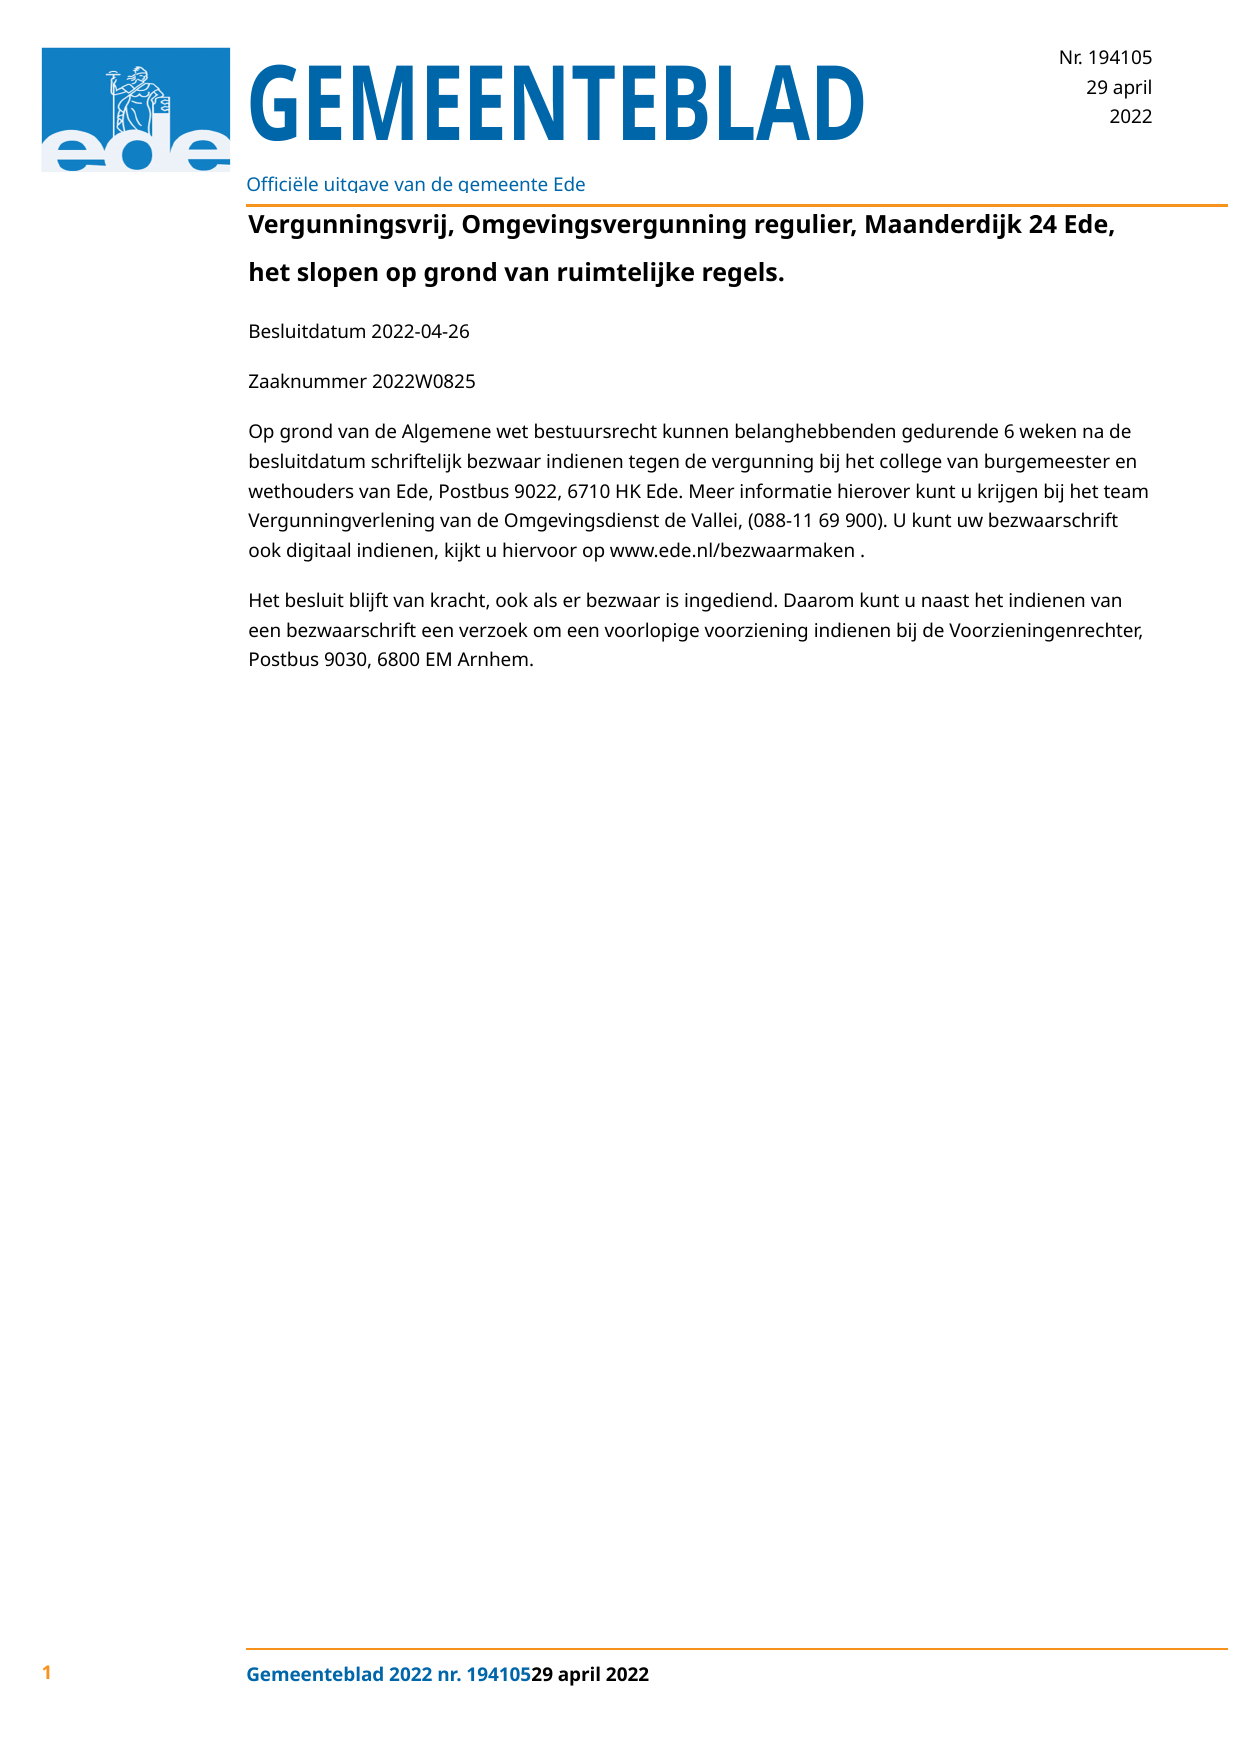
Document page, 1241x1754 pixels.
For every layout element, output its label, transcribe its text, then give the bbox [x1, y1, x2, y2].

text Vergunningsvrij, Omgevingsvergunning regulier, Maanderdijk 24 Ede, het slopen op grond van ruimtelijke regels. [248, 207, 1152, 288]
text Het besluit blijft van kracht, ook als er bezwaar is ingediend. Daarom kunt u naast het indienen van een bezwaarschrift een verzoek om een voorlopige voorziening indienen bij de Voorzieningenrechter, Postbus 9030, 6800 EM Arnhem. [248, 587, 1152, 672]
text Besluitdatum 2022-04-26 [248, 318, 1152, 344]
text Zaaknummer 2022W0825 [248, 368, 1152, 394]
text Op grond van de Algemene wet bestuursrecht kunnen belanghebbenden gedurende 6 weken na de besluitdatum schriftelijk bezwaar indienen tegen de vergunning bij het college van burgemeester en wethouders van Ede, Postbus 9022, 6710 HK Ede. Meer informatie hierover kunt u krijgen bij het team Vergunningverlening van de Omgevingsdienst de Vallei, (088-11 69 900). U kunt uw bezwaarschrift ook digitaal indienen, kijkt u hiervoor op www.ede.nl/bezwaarmaken . [248, 419, 1152, 563]
picture [41, 47, 231, 172]
